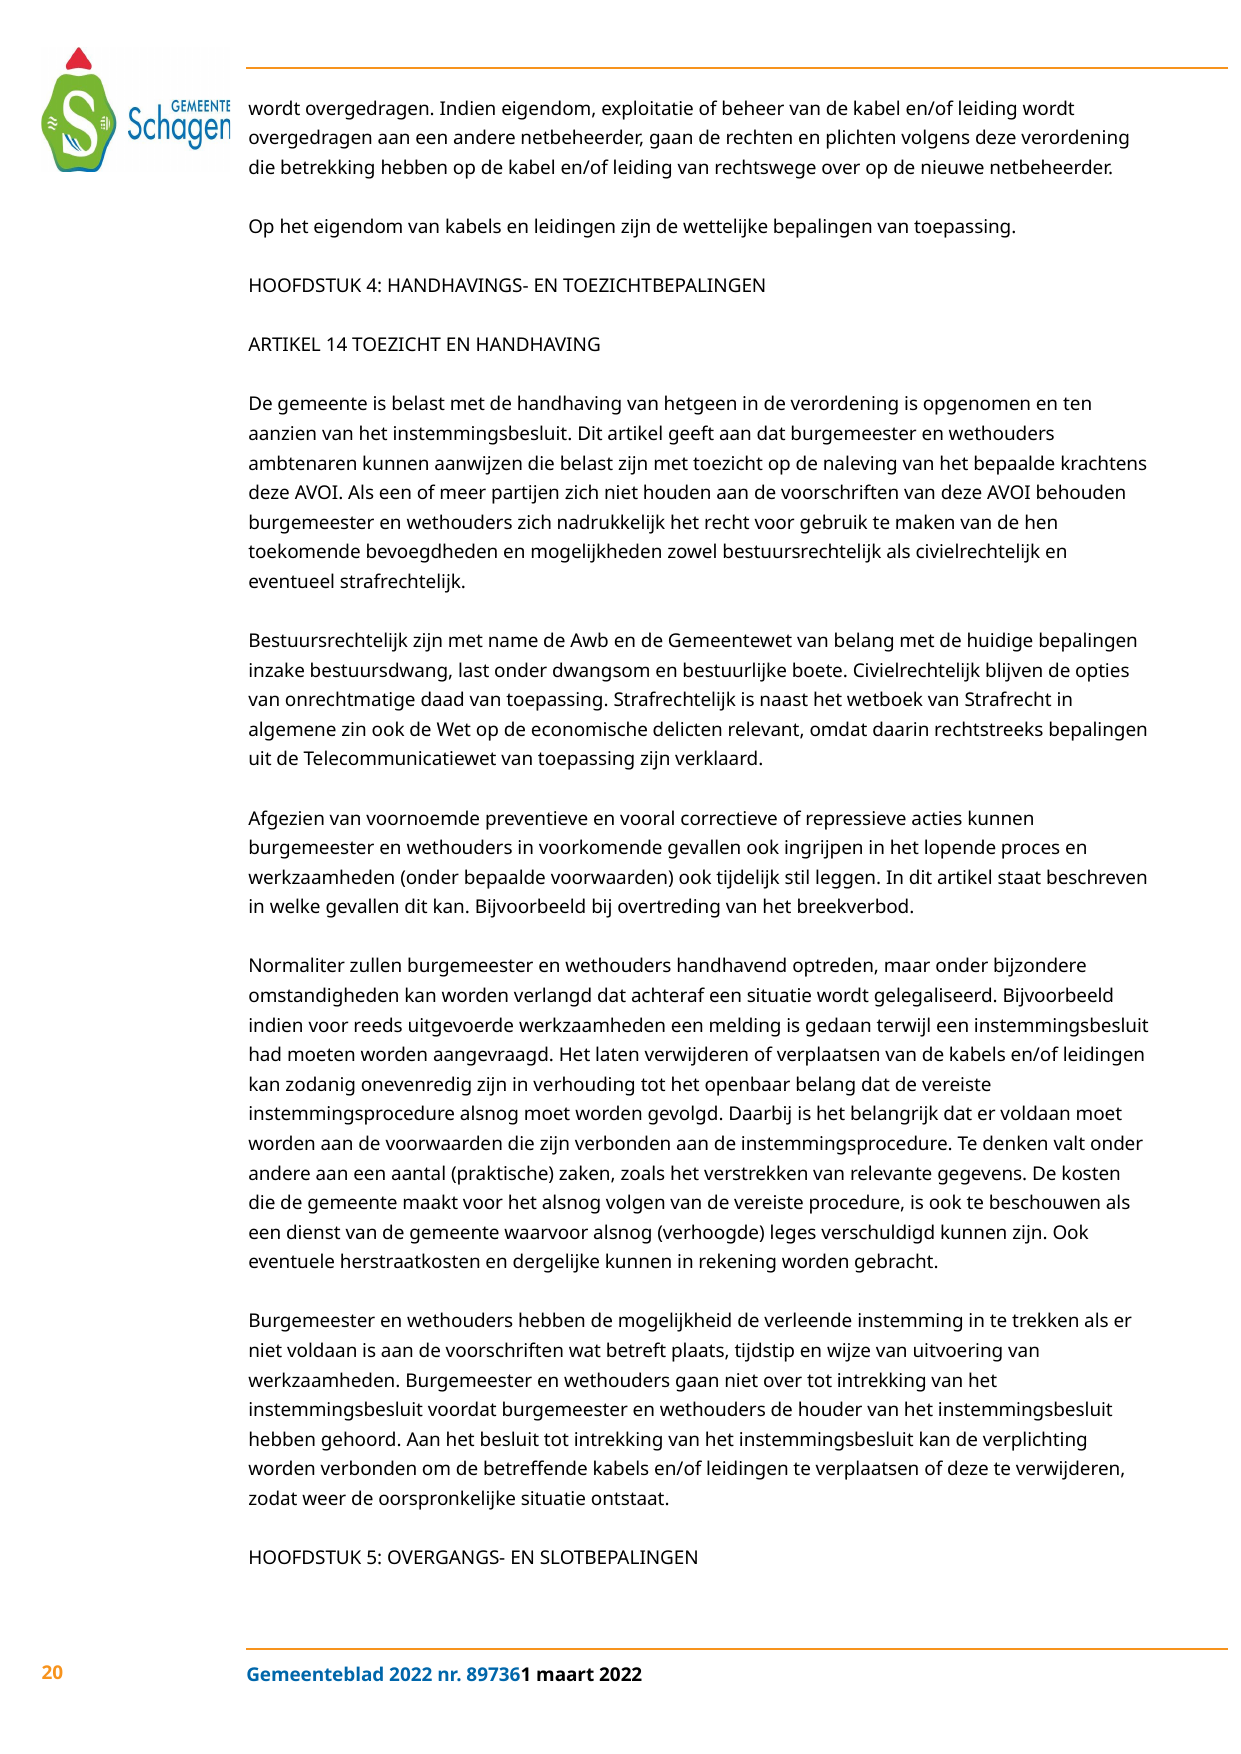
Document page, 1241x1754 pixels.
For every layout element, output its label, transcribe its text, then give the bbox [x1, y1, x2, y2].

text Afgezien van voornoemde preventieve en vooral correctieve of repressieve acties kunnen burgemeester en wethouders in voorkomende gevallen ook ingrijpen in het lopende proces en werkzaamheden (onder bepaalde voorwaarden) ook tijdelijk stil leggen. In dit artikel staat beschreven in welke gevallen dit kan. Bijvoorbeeld bij overtreding van het breekverbod. [248, 805, 1152, 919]
text HOOFDSTUK 5: OVERGANGS- EN SLOTBEPALINGEN [248, 1544, 1152, 1570]
text De gemeente is belast met de handhaving van hetgeen in de verordening is opgenomen en ten aanzien van het instemmingsbesluit. Dit artikel geeft aan dat burgemeester en wethouders ambtenaren kunnen aanwijzen die belast zijn met toezicht op de naleving van het bepaalde krachtens deze AVOI. Als een of meer partijen zich niet houden aan de voorschriften van deze AVOI behouden burgemeester en wethouders zich nadrukkelijk het recht voor gebruik te maken van de hen toekomende bevoegdheden en mogelijkheden zowel bestuursrechtelijk als civielrechtelijk en eventueel strafrechtelijk. [248, 391, 1152, 594]
text HOOFDSTUK 4: HANDHAVINGS- EN TOEZICHTBEPALINGEN [248, 272, 1152, 298]
picture [41, 47, 231, 172]
text ARTIKEL 14 TOEZICHT EN HANDHAVING [248, 331, 1152, 357]
text Op het eigendom van kabels en leidingen zijn de wettelijke bepalingen van toepassing. [248, 213, 1152, 239]
text Normaliter zullen burgemeester en wethouders handhavend optreden, maar onder bijzondere omstandigheden kan worden verlangd dat achteraf een situatie wordt gelegaliseerd. Bijvoorbeeld indien voor reeds uitgevoerde werkzaamheden een melding is gedaan terwijl een instemmingsbesluit had moeten worden aangevraagd. Het laten verwijderen of verplaatsen van de kabels en/of leidingen kan zodanig onevenredig zijn in verhouding tot het openbaar belang dat de vereiste instemmingsprocedure alsnog moet worden gevolgd. Daarbij is het belangrijk dat er voldaan moet worden aan de voorwaarden die zijn verbonden aan de instemmingsprocedure. Te denken valt onder andere aan een aantal (praktische) zaken, zoals het verstrekken van relevante gegevens. De kosten die de gemeente maakt voor het alsnog volgen van de vereiste procedure, is ook te beschouwen als een dienst van de gemeente waarvoor alsnog (verhoogde) leges verschuldigd kunnen zijn. Ook eventuele herstraatkosten en dergelijke kunnen in rekening worden gebracht. [248, 953, 1152, 1274]
text wordt overgedragen. Indien eigendom, exploitatie of beheer van de kabel en/of leiding wordt overgedragen aan een andere netbeheerder, gaan de rechten en plichten volgens deze verordening die betrekking hebben op de kabel en/of leiding van rechtswege over op de nieuwe netbeheerder. [248, 95, 1152, 180]
text Bestuursrechtelijk zijn met name de Awb en de Gemeentewet van belang met de huidige bepalingen inzake bestuursdwang, last onder dwangsom en bestuurlijke boete. Civielrechtelijk blijven de opties van onrechtmatige daad van toepassing. Strafrechtelijk is naast het wetboek van Strafrecht in algemene zin ook de Wet op de economische delicten relevant, omdat daarin rechtstreeks bepalingen uit de Telecommunicatiewet van toepassing zijn verklaard. [248, 627, 1152, 771]
text Burgemeester en wethouders hebben de mogelijkheid de verleende instemming in te trekken als er niet voldaan is aan de voorschriften wat betreft plaats, tijdstip en wijze van uitvoering van werkzaamheden. Burgemeester en wethouders gaan niet over tot intrekking van het instemmingsbesluit voordat burgemeester en wethouders de houder van het instemmingsbesluit hebben gehoord. Aan het besluit tot intrekking van het instemmingsbesluit kan de verplichting worden verbonden om de betreffende kabels en/of leidingen te verplaatsen of deze te verwijderen, zodat weer de oorspronkelijke situatie ontstaat. [248, 1308, 1152, 1511]
